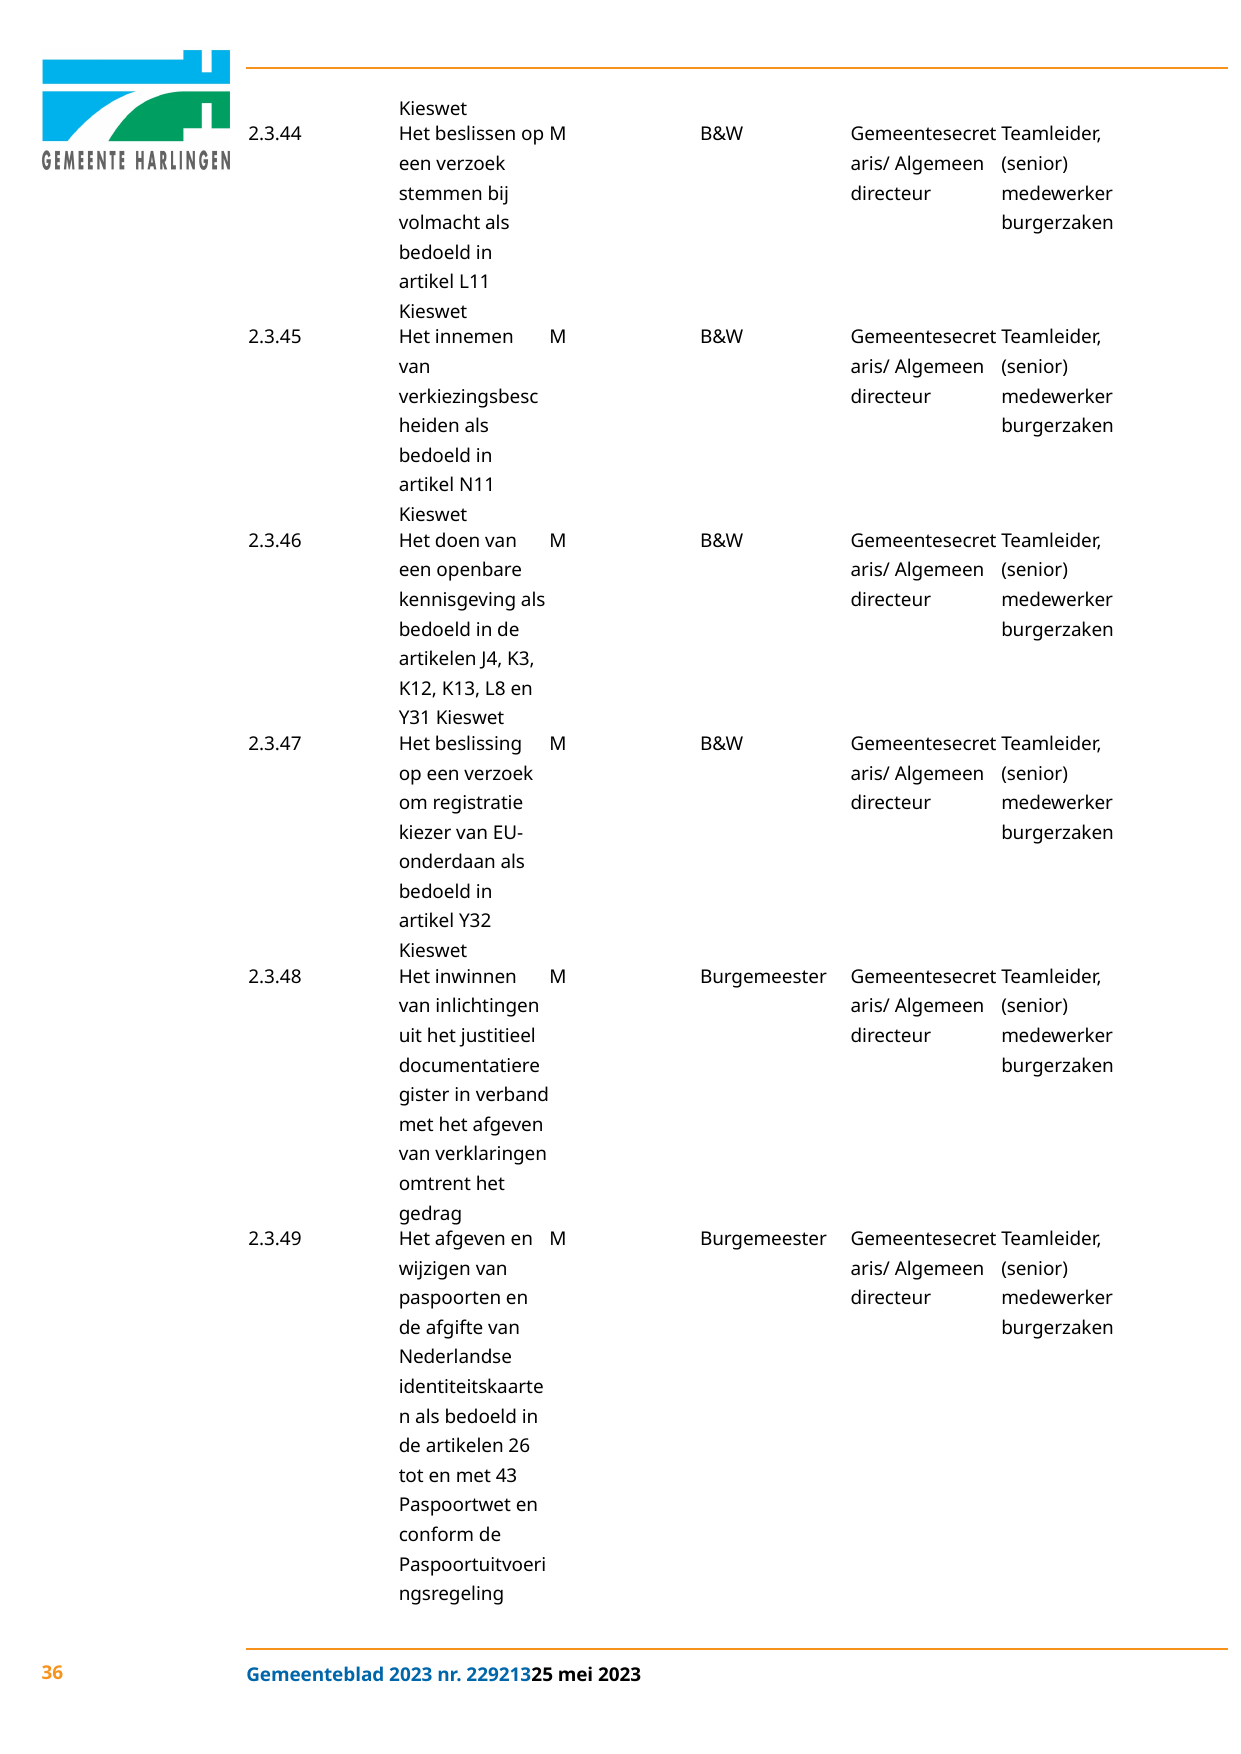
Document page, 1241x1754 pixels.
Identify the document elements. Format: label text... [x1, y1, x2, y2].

table_cell Teamleider, (senior) medewerker burgerzaken [1001, 963, 1152, 1225]
table_cell B&W [700, 324, 850, 527]
picture [41, 47, 231, 172]
table_cell B&W [700, 121, 850, 324]
table_cell Gemeentesecretaris/ Algemeen directeur [850, 730, 1001, 963]
table_cell Het doen van een openbare kennisgeving als bedoeld in de artikelen J4, K3, K12, K13, L8 en Y31 Kieswet [399, 527, 549, 730]
table_cell Het afgeven en wijzigen van paspoorten en de afgifte van Nederlandse identiteitskaarten als bedoeld in de artikelen 26 tot en met 43 Paspoortwet en conform de Paspoortuitvoeringsregeling [399, 1225, 549, 1606]
table_cell Teamleider, (senior) medewerker burgerzaken [1001, 1225, 1152, 1606]
table_cell [248, 95, 398, 121]
table_cell [1001, 95, 1152, 121]
table_cell Teamleider, (senior) medewerker burgerzaken [1001, 527, 1152, 730]
table_cell Het inwinnen van inlichtingen uit het justitieel documentatieregister in verband met het afgeven van verklaringen omtrent het gedrag [399, 963, 549, 1225]
table_cell M [549, 963, 700, 1225]
table_cell Burgemeester [700, 963, 850, 1225]
table_cell M [549, 324, 700, 527]
table_cell Gemeentesecretaris/ Algemeen directeur [850, 324, 1001, 527]
table_cell 2.3.47 [248, 730, 398, 963]
table_cell Het innemen van verkiezingsbescheiden als bedoeld in artikel N11 Kieswet [399, 324, 549, 527]
table_cell 2.3.49 [248, 1225, 398, 1606]
table_cell M [549, 527, 700, 730]
table_cell Burgemeester [700, 1225, 850, 1606]
table_cell 2.3.46 [248, 527, 398, 730]
table_cell B&W [700, 730, 850, 963]
table_cell Gemeentesecretaris/ Algemeen directeur [850, 121, 1001, 324]
table_cell M [549, 1225, 700, 1606]
table_cell [700, 95, 850, 121]
table_cell Kieswet [399, 95, 549, 121]
table_cell [850, 95, 1001, 121]
table_cell 2.3.48 [248, 963, 398, 1225]
table_cell Gemeentesecretaris/ Algemeen directeur [850, 1225, 1001, 1606]
table_cell 2.3.45 [248, 324, 398, 527]
table_cell Teamleider, (senior) medewerker burgerzaken [1001, 730, 1152, 963]
table_cell 2.3.44 [248, 121, 398, 324]
table_cell Teamleider, (senior) medewerker burgerzaken [1001, 121, 1152, 324]
table_cell Het beslissing op een verzoek om registratie kiezer van EU-onderdaan als bedoeld in artikel Y32 Kieswet [399, 730, 549, 963]
table_cell Het beslissen op een verzoek stemmen bij volmacht als bedoeld in artikel L11 Kieswet [399, 121, 549, 324]
table_cell Gemeentesecretaris/ Algemeen directeur [850, 963, 1001, 1225]
table_cell Gemeentesecretaris/ Algemeen directeur [850, 527, 1001, 730]
table_cell B&W [700, 527, 850, 730]
table_cell M [549, 730, 700, 963]
table_cell Teamleider, (senior) medewerker burgerzaken [1001, 324, 1152, 527]
table_cell M [549, 121, 700, 324]
table_cell [549, 95, 700, 121]
